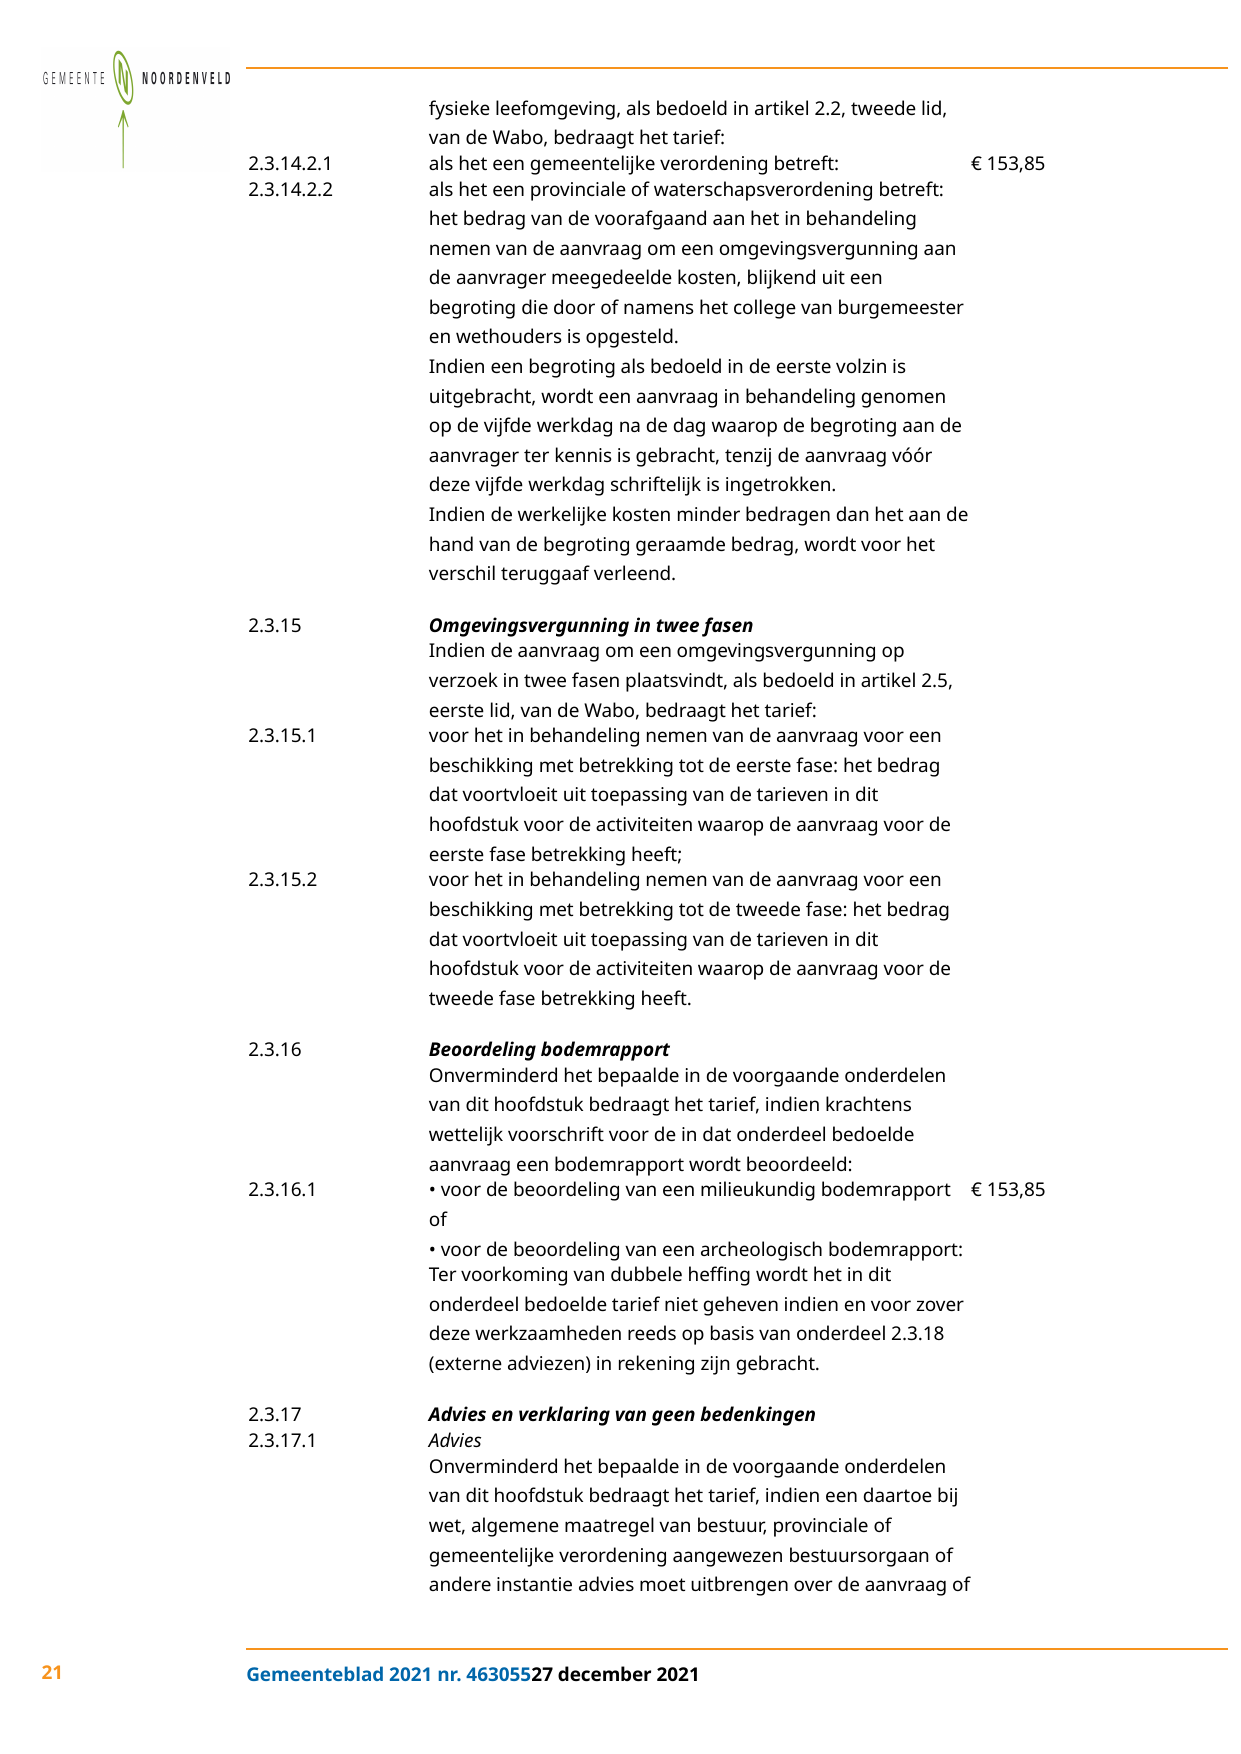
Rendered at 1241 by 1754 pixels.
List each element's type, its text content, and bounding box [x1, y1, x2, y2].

table_cell [248, 1376, 429, 1402]
table_cell € 153,85 [971, 150, 1152, 176]
table_cell 2.3.15 [248, 612, 429, 638]
table_cell [971, 1402, 1152, 1427]
table_cell voor het in behandeling nemen van de aanvraag voor een beschikking met betrekking tot de eerste fase: het bedrag dat voortvloeit uit toepassing van de tarieven in dit hoofdstuk voor de activiteiten waarop de aanvraag voor de eerste fase betrekking heeft; [429, 723, 971, 867]
table_cell [429, 1376, 971, 1402]
table_cell Advies en verklaring van geen bedenkingen [429, 1402, 971, 1427]
table_cell 2.3.17.1 [248, 1428, 429, 1453]
table_cell [971, 1428, 1152, 1453]
table_cell Beoordeling bodemrapport [429, 1036, 971, 1062]
table_cell Ter voorkoming van dubbele heffing wordt het in dit onderdeel bedoelde tarief niet geheven indien en voor zover deze werkzaamheden reeds op basis van onderdeel 2.3.18 (externe adviezen) in rekening zijn gebracht. [429, 1261, 971, 1376]
table_cell [971, 176, 1152, 586]
table_cell € 153,85 [971, 1177, 1152, 1261]
table_cell als het een gemeentelijke verordening betreft: [429, 150, 971, 176]
table_cell Omgevingsvergunning in twee fasen [429, 612, 971, 638]
table_cell Onverminderd het bepaalde in de voorgaande onderdelen van dit hoofdstuk bedraagt het tarief, indien een daartoe bij wet, algemene maatregel van bestuur, provinciale of gemeentelijke verordening aangewezen bestuursorgaan of andere instantie advies moet uitbrengen over de aanvraag of [429, 1453, 971, 1597]
table_cell 2.3.14.2.1 [248, 150, 429, 176]
table_cell als het een provinciale of waterschapsverordening betreft: het bedrag van de voorafgaand aan het in behandeling nemen van de aanvraag om een omgevingsvergunning aan de aanvrager meegedeelde kosten, blijkend uit een begroting die door of namens het college van burgemeester en wethouders is opgesteld. Indien een begroting als bedoeld in de eerste volzin is uitgebracht, wordt een aanvraag in behandeling genomen op de vijfde werkdag na de dag waarop de begroting aan de aanvrager ter kennis is gebracht, tenzij de aanvraag vóór deze vijfde werkdag schriftelijk is ingetrokken. Indien de werkelijke kosten minder bedragen dan het aan de hand van de begroting geraamde bedrag, wordt voor het verschil teruggaaf verleend. [429, 176, 971, 586]
picture [41, 47, 231, 172]
table_cell [248, 95, 429, 150]
table_cell [248, 1011, 429, 1036]
table_cell voor het in behandeling nemen van de aanvraag voor een beschikking met betrekking tot de tweede fase: het bedrag dat voortvloeit uit toepassing van de tarieven in dit hoofdstuk voor de activiteiten waarop de aanvraag voor de tweede fase betrekking heeft. [429, 867, 971, 1011]
table_cell [971, 1036, 1152, 1062]
table_cell fysieke leefomgeving, als bedoeld in artikel 2.2, tweede lid, van de Wabo, bedraagt het tarief: [429, 95, 971, 150]
table_cell [248, 1261, 429, 1376]
table_cell [248, 1453, 429, 1597]
table_cell [971, 867, 1152, 1011]
table_cell • voor de beoordeling van een milieukundig bodemrapport of • voor de beoordeling van een archeologisch bodemrapport: [429, 1177, 971, 1261]
table_cell [971, 1011, 1152, 1036]
table_cell [971, 1376, 1152, 1402]
table_cell [971, 723, 1152, 867]
table_cell [971, 612, 1152, 638]
table_cell Onverminderd het bepaalde in de voorgaande onderdelen van dit hoofdstuk bedraagt het tarief, indien krachtens wettelijk voorschrift voor de in dat onderdeel bedoelde aanvraag een bodemrapport wordt beoordeeld: [429, 1062, 971, 1177]
table_cell 2.3.15.2 [248, 867, 429, 1011]
table_cell Indien de aanvraag om een omgevingsvergunning op verzoek in twee fasen plaatsvindt, als bedoeld in artikel 2.5, eerste lid, van de Wabo, bedraagt het tarief: [429, 638, 971, 722]
table_cell [971, 1453, 1152, 1597]
table_cell [971, 586, 1152, 612]
table_cell Advies [429, 1428, 971, 1453]
table_cell 2.3.16 [248, 1036, 429, 1062]
table_cell [248, 1062, 429, 1177]
table_cell 2.3.17 [248, 1402, 429, 1427]
table_cell 2.3.15.1 [248, 723, 429, 867]
table_cell [429, 586, 971, 612]
table_cell [971, 95, 1152, 150]
table_cell [429, 1011, 971, 1036]
table_cell [971, 1062, 1152, 1177]
table_cell [971, 638, 1152, 722]
table_cell [971, 1261, 1152, 1376]
table_cell 2.3.14.2.2 [248, 176, 429, 586]
table_cell [248, 586, 429, 612]
table_cell [248, 638, 429, 722]
table_cell 2.3.16.1 [248, 1177, 429, 1261]
